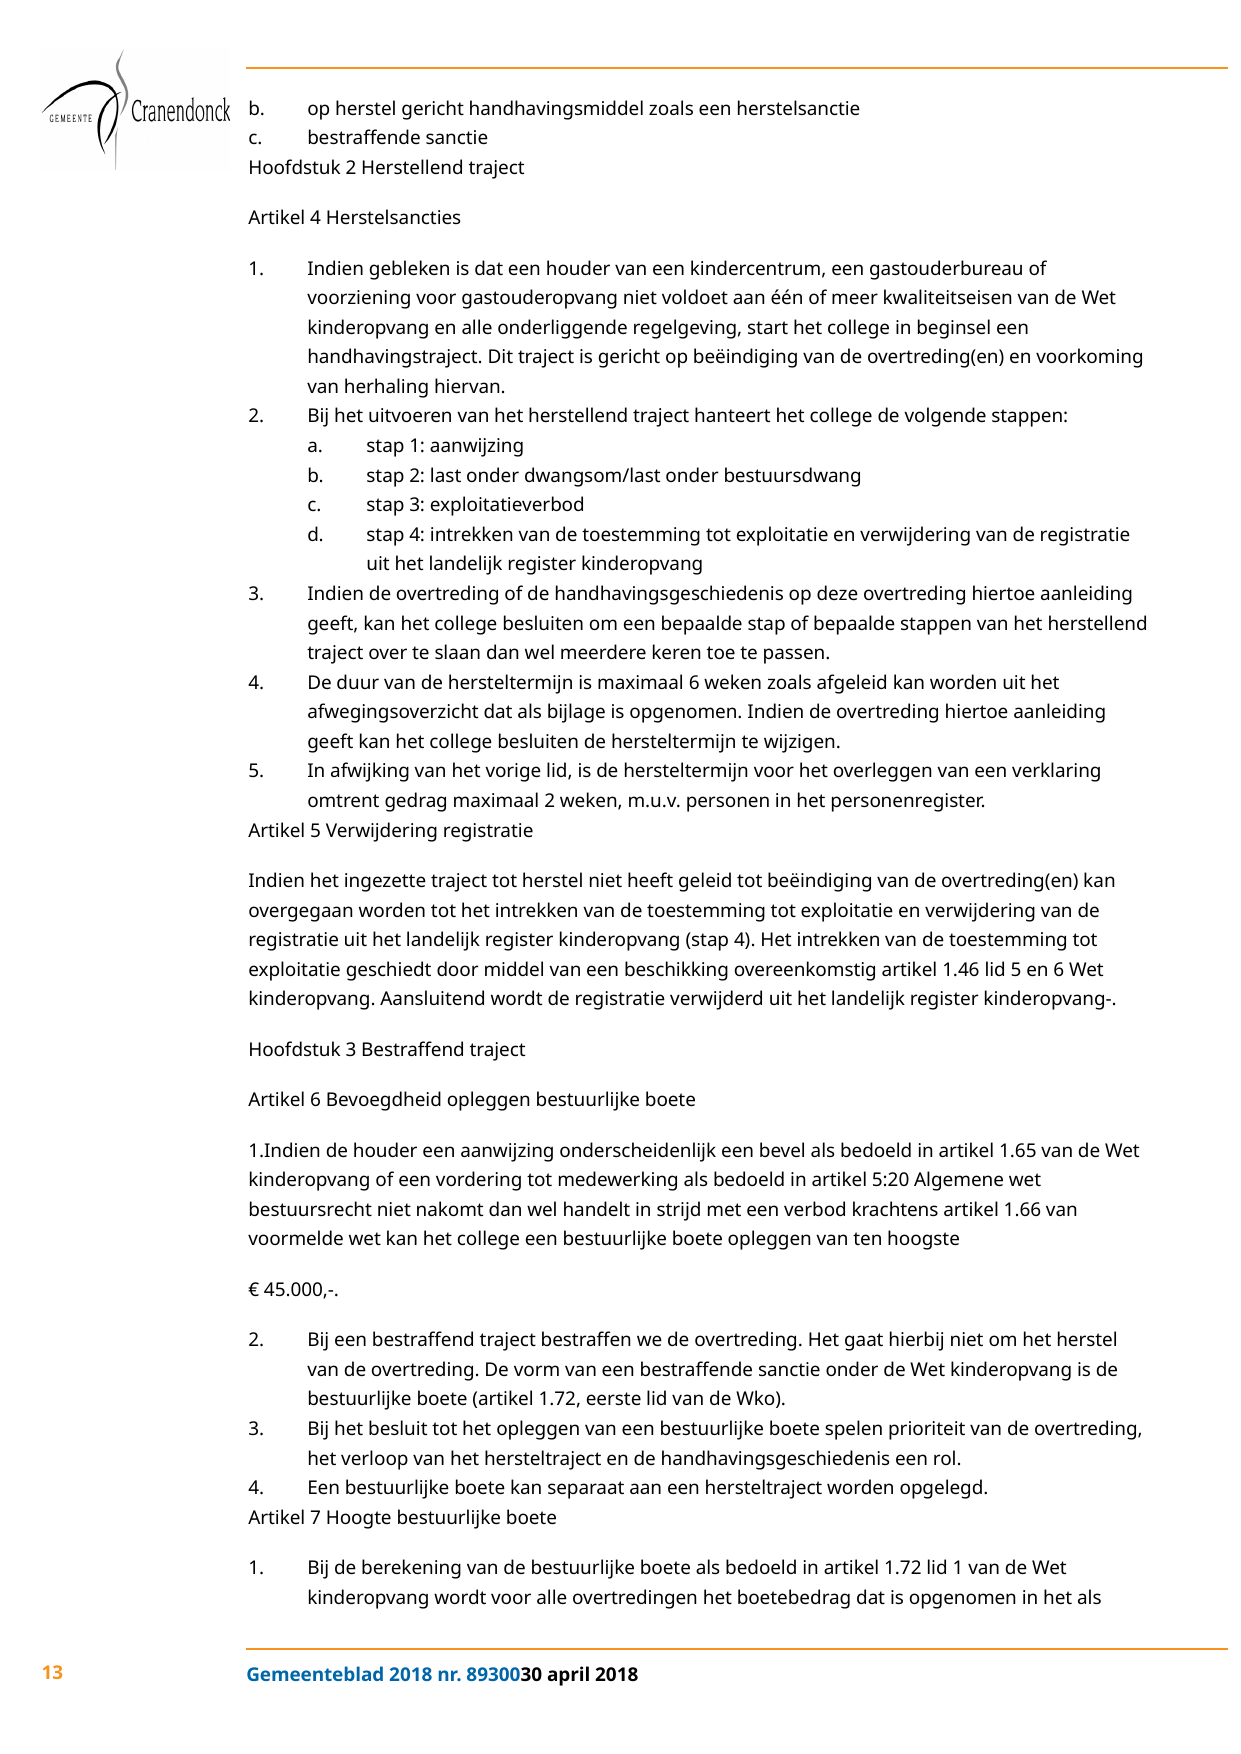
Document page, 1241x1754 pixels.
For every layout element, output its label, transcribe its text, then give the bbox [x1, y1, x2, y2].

list Bij een bestraffend traject bestraffen we de overtreding. Het gaat hierbij niet om het herstel van de overtreding. De vorm van een bestraffende sanctie onder de Wet kinderopvang is de bestuurlijke boete (artikel 1.72, eerste lid van de Wko). [248, 1326, 1152, 1411]
list Indien de overtreding of de handhavingsgeschiedenis op deze overtreding hiertoe aanleiding geeft, kan het college besluiten om een bepaalde stap of bepaalde stappen van het herstellend traject over te slaan dan wel meerdere keren toe te passen. [248, 580, 1152, 665]
list Een bestuurlijke boete kan separaat aan een hersteltraject worden opgelegd. [248, 1474, 1152, 1500]
picture [41, 47, 231, 172]
text Artikel 6 Bevoegdheid opleggen bestuurlijke boete [248, 1086, 1152, 1112]
list De duur van de hersteltermijn is maximaal 6 weken zoals afgeleid kan worden uit het afwegingsoverzicht dat als bijlage is opgenomen. Indien de overtreding hiertoe aanleiding geeft kan het college besluiten de hersteltermijn te wijzigen. [248, 669, 1152, 754]
text Hoofdstuk 3 Bestraffend traject [248, 1036, 1152, 1062]
list op herstel gericht handhavingsmiddel zoals een herstelsanctie [248, 95, 1152, 121]
list bestraffende sanctie [248, 124, 1152, 150]
list Indien gebleken is dat een houder van een kindercentrum, een gastouderbureau of voorziening voor gastouderopvang niet voldoet aan één of meer kwaliteitseisen van de Wet kinderopvang en alle onderliggende regelgeving, start het college in beginsel een handhavingstraject. Dit traject is gericht op beëindiging van de overtreding(en) en voorkoming van herhaling hiervan. [248, 255, 1152, 399]
text Artikel 5 Verwijdering registratie [248, 817, 1152, 843]
list Bij het uitvoeren van het herstellend traject hanteert het college de volgende stappen: [248, 403, 1152, 428]
list stap 4: intrekken van de toestemming tot exploitatie en verwijdering van de registratie uit het landelijk register kinderopvang [307, 521, 1152, 576]
text € 45.000,-. [248, 1276, 1152, 1302]
text Artikel 7 Hoogte bestuurlijke boete [248, 1504, 1152, 1530]
list Bij het besluit tot het opleggen van een bestuurlijke boete spelen prioriteit van de overtreding, het verloop van het hersteltraject en de handhavingsgeschiedenis een rol. [248, 1415, 1152, 1471]
text Artikel 4 Herstelsancties [248, 204, 1152, 230]
list stap 3: exploitatieverbod [307, 491, 1152, 517]
list Bij de berekening van de bestuurlijke boete als bedoeld in artikel 1.72 lid 1 van de Wet kinderopvang wordt voor alle overtredingen het boetebedrag dat is opgenomen in het als [248, 1554, 1152, 1610]
text 1.Indien de houder een aanwijzing onderscheidenlijk een bevel als bedoeld in artikel 1.65 van de Wet kinderopvang of een vordering tot medewerking als bedoeld in artikel 5:20 Algemene wet bestuursrecht niet nakomt dan wel handelt in strijd met een verbod krachtens artikel 1.66 van voormelde wet kan het college een bestuurlijke boete opleggen van ten hoogste [248, 1137, 1152, 1251]
text Hoofdstuk 2 Herstellend traject [248, 154, 1152, 180]
list stap 1: aanwijzing [307, 432, 1152, 458]
text Indien het ingezette traject tot herstel niet heeft geleid tot beëindiging van de overtreding(en) kan overgegaan worden tot het intrekken van de toestemming tot exploitatie en verwijdering van de registratie uit het landelijk register kinderopvang (stap 4). Het intrekken van de toestemming tot exploitatie geschiedt door middel van een beschikking overeenkomstig artikel 1.46 lid 5 en 6 Wet kinderopvang. Aansluitend wordt de registratie verwijderd uit het landelijk register kinderopvang-. [248, 867, 1152, 1011]
list In afwijking van het vorige lid, is de hersteltermijn voor het overleggen van een verklaring omtrent gedrag maximaal 2 weken, m.u.v. personen in het personenregister. [248, 758, 1152, 813]
list stap 2: last onder dwangsom/last onder bestuursdwang [307, 462, 1152, 488]
